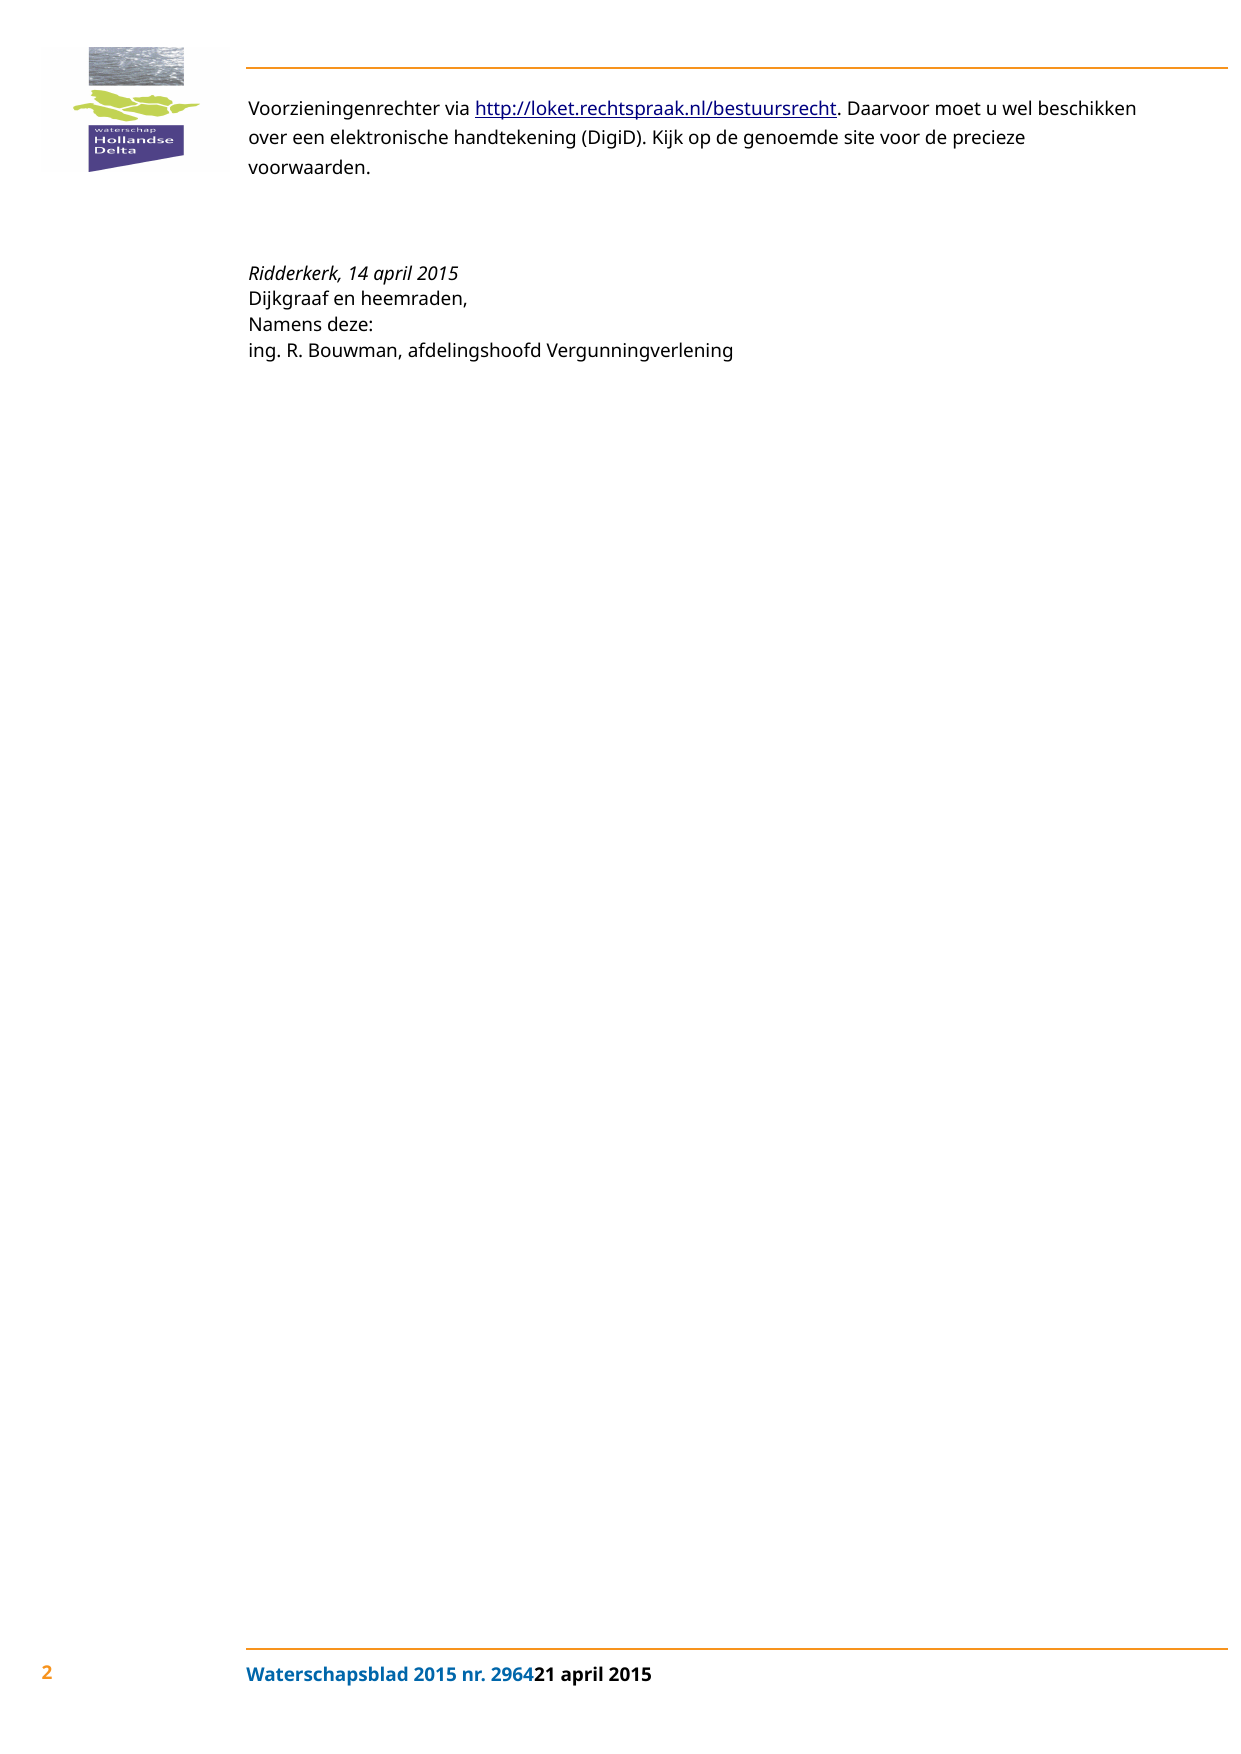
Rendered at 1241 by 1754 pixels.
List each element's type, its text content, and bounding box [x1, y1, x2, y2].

text Voorzieningenrechter via http://loket.rechtspraak.nl/bestuursrecht. Daarvoor moet u wel beschikken over een elektronische handtekening (DigiD). Kijk op de genoemde site voor de precieze voorwaarden. [248, 95, 1152, 180]
text Ridderkerk, 14 april 2015 [248, 260, 1152, 285]
text Namens deze: [248, 311, 1152, 337]
text ing. R. Bouwman, afdelingshoofd Vergunningverlening [248, 337, 1152, 363]
text Dijkgraaf en heemraden, [248, 285, 1152, 311]
picture [41, 47, 231, 172]
